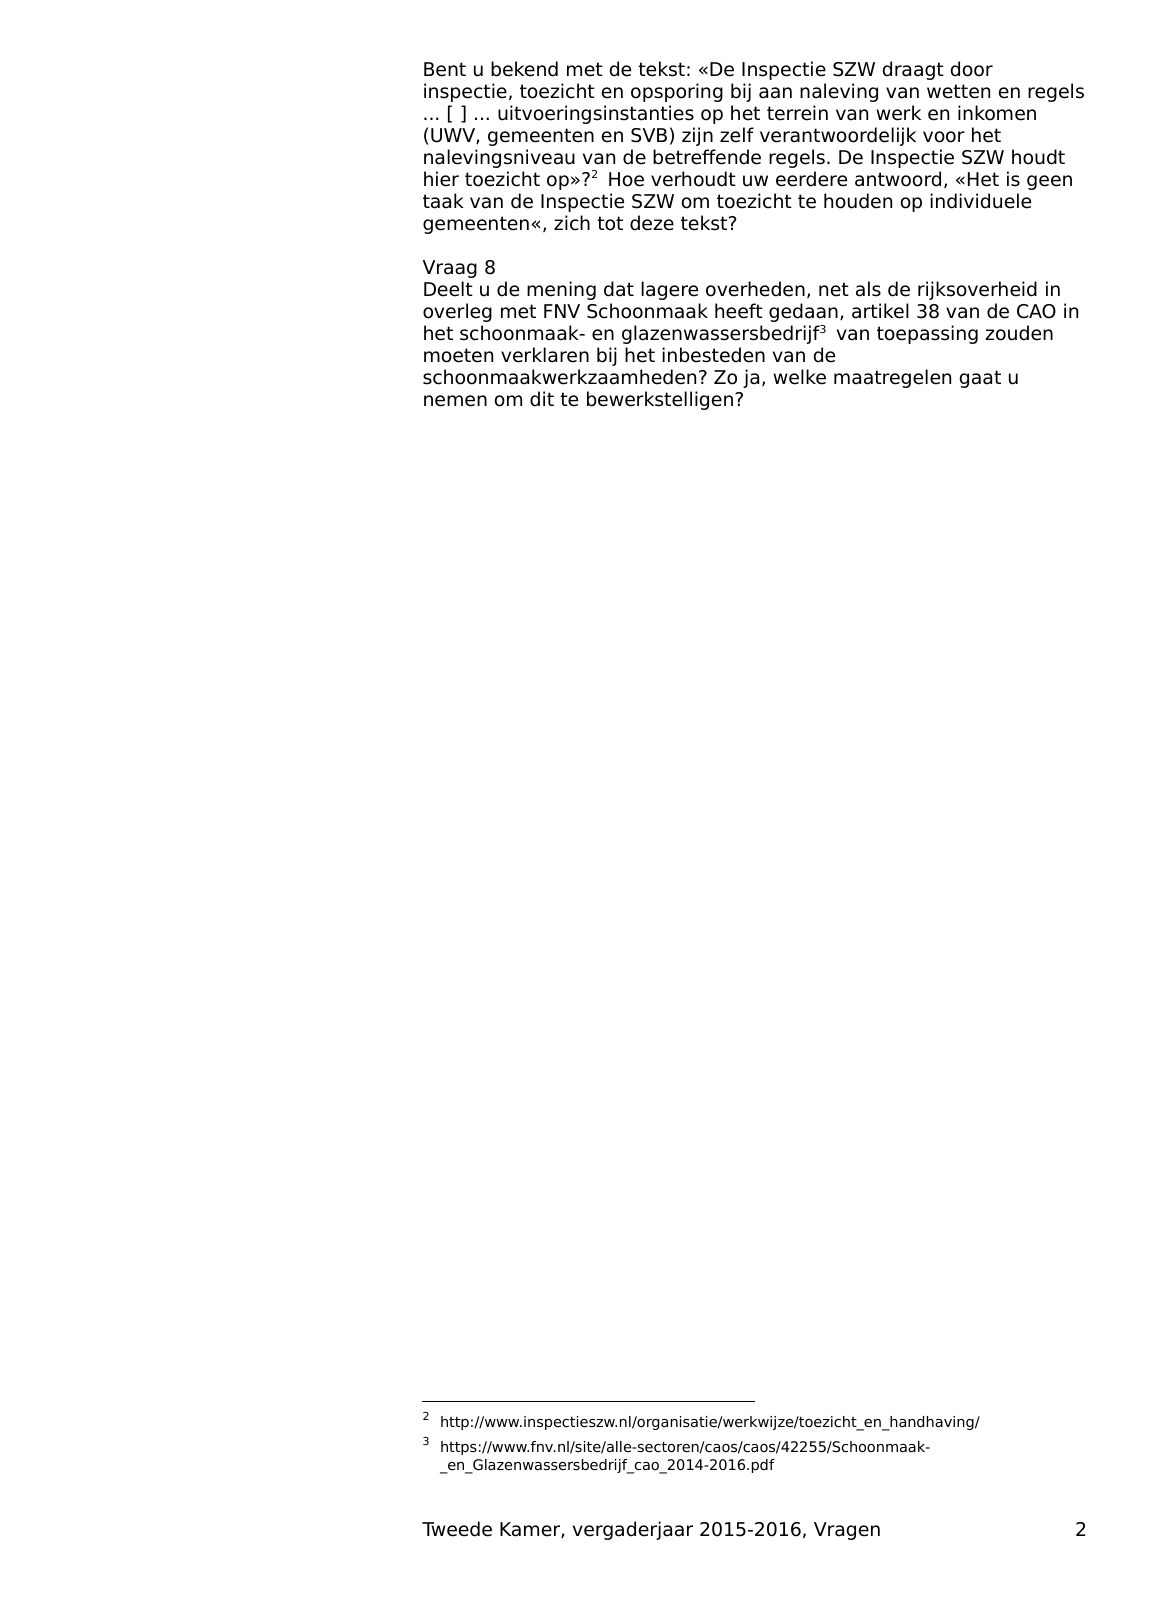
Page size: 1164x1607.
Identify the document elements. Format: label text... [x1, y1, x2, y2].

text Deelt u de mening dat lagere overheden, net als de rijksoverheid in overleg met FNV Schoonmaak heeft gedaan, artikel 38 van de CAO in het schoonmaak- en glazenwassersbedrijf van toepassing zouden moeten verklaren bij het inbesteden van de schoonmaakwerkzaamheden? Zo ja, welke maatregelen gaat u nemen om dit te bewerkstelligen? [422, 279, 1087, 411]
text Bent u bekend met de tekst: «De Inspectie SZW draagt door inspectie, toezicht en opsporing bij aan naleving van wetten en regels ... [ ] ... uitvoeringsinstanties op het terrein van werk en inkomen (UWV, gemeenten en SVB) zijn zelf verantwoordelijk voor het nalevingsniveau van de betreffende regels. De Inspectie SZW houdt hier toezicht op»? Hoe verhoudt uw eerdere antwoord, «Het is geen taak van de Inspectie SZW om toezicht te houden op individuele gemeenten«, zich tot deze tekst? [422, 59, 1087, 235]
text https://www.fnv.nl/site/alle-sectoren/caos/caos/42255/Schoonmaak-_en_Glazenwassersbedrijf_cao_2014-2016.pdf [422, 1435, 1087, 1474]
text Vraag 8 [422, 257, 1087, 279]
text http://www.inspectieszw.nl/organisatie/werkwijze/toezicht_en_handhaving/ [422, 1410, 1087, 1432]
